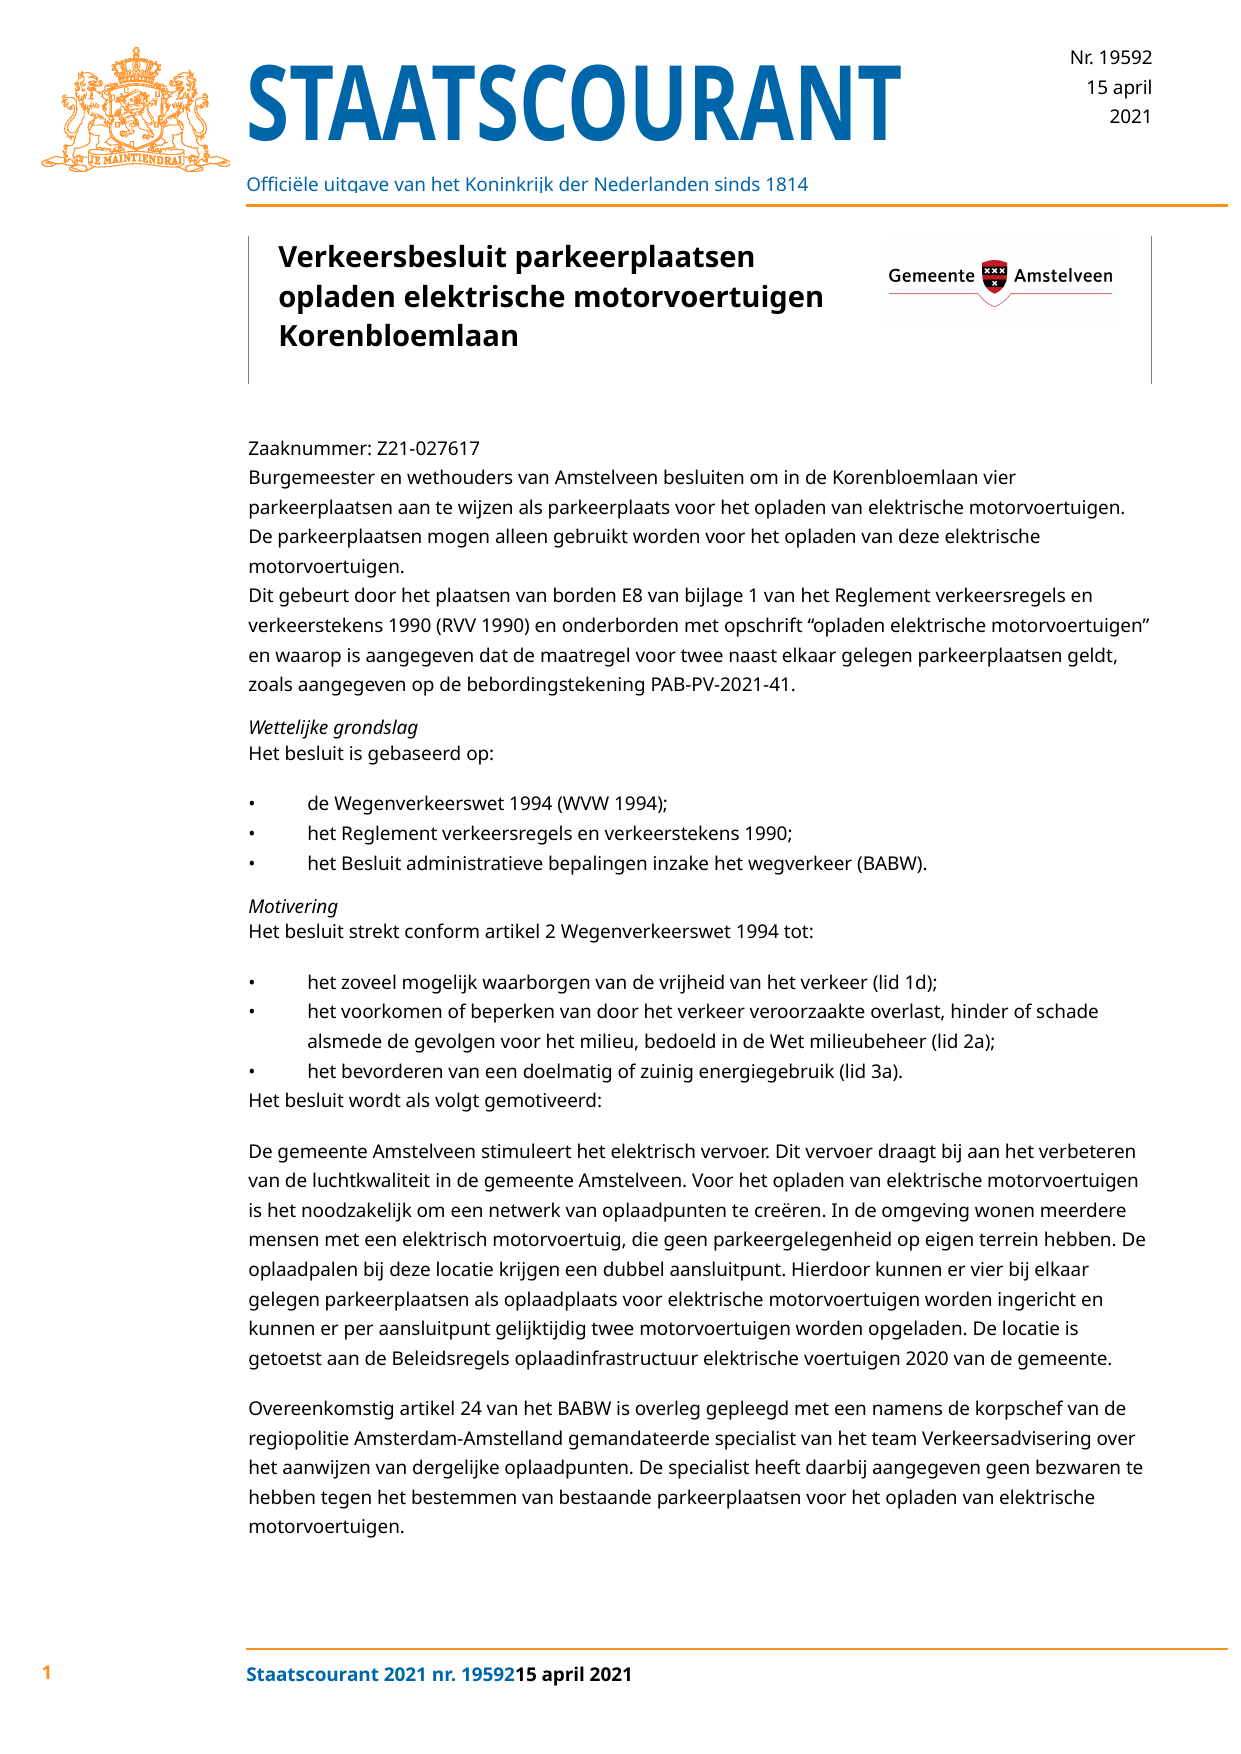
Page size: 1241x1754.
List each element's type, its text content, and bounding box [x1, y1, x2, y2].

picture [882, 236, 1119, 331]
text Het besluit strekt conform artikel 2 Wegenverkeerswet 1994 tot: [248, 919, 1152, 944]
table_header Verkeersbesluit parkeerplaatsen opladen elektrische motorvoertuigen Korenbloemlaan [249, 236, 850, 384]
text Wettelijke grondslag [248, 714, 1152, 740]
list het voorkomen of beperken van door het verkeer veroorzaakte overlast, hinder of schade alsmede de gevolgen voor het milieu, bedoeld in de Wet milieubeheer (lid 2a); [248, 999, 1152, 1054]
list de Wegenverkeerswet 1994 (WVW 1994); [248, 791, 1152, 816]
text Zaaknummer: Z21-027617 [248, 435, 1152, 460]
text Het besluit is gebaseerd op: [248, 740, 1152, 766]
text Burgemeester en wethouders van Amstelveen besluiten om in de Korenbloemlaan vier parkeerplaatsen aan te wijzen als parkeerplaats voor het opladen van elektrische motorvoertuigen. De parkeerplaatsen mogen alleen gebruikt worden voor het opladen van deze elektrische motorvoertuigen. [248, 464, 1152, 579]
text Dit gebeurt door het plaatsen van borden E8 van bijlage 1 van het Reglement verkeersregels en verkeerstekens 1990 (RVV 1990) en onderborden met opschrift “opladen elektrische motorvoertuigen” en waarop is aangegeven dat de maatregel voor twee naast elkaar gelegen parkeerplaatsen geldt, zoals aangegeven op de bebordingstekening PAB-PV-2021-41. [248, 583, 1152, 697]
list het bevorderen van een doelmatig of zuinig energiegebruik (lid 3a). [248, 1058, 1152, 1083]
text Overeenkomstig artikel 24 van het BABW is overleg gepleegd met een namens de korpschef van de regiopolitie Amsterdam-Amstelland gemandateerde specialist van het team Verkeersadvisering over het aanwijzen van dergelijke oplaadpunten. De specialist heeft daarbij aangegeven geen bezwaren te hebben tegen het bestemmen van bestaande parkeerplaatsen voor het opladen van elektrische motorvoertuigen. [248, 1395, 1152, 1539]
text Motivering [248, 893, 1152, 919]
list het Besluit administratieve bepalingen inzake het wegverkeer (BABW). [248, 850, 1152, 876]
list het zoveel mogelijk waarborgen van de vrijheid van het verkeer (lid 1d); [248, 969, 1152, 995]
text Het besluit wordt als volgt gemotiveerd: [248, 1087, 1152, 1113]
text De gemeente Amstelveen stimuleert het elektrisch vervoer. Dit vervoer draagt bij aan het verbeteren van de luchtkwaliteit in de gemeente Amstelveen. Voor het opladen van elektrische motorvoertuigen is het noodzakelijk om een netwerk van oplaadpunten te creëren. In de omgeving wonen meerdere mensen met een elektrisch motorvoertuig, die geen parkeergelegenheid op eigen terrein hebben. De oplaadpalen bij deze locatie krijgen een dubbel aansluitpunt. Hierdoor kunnen er vier bij elkaar gelegen parkeerplaatsen als oplaadplaats voor elektrische motorvoertuigen worden ingericht en kunnen er per aansluitpunt gelijktijdig twee motorvoertuigen worden opgeladen. De locatie is getoetst aan de Beleidsregels oplaadinfrastructuur elektrische voertuigen 2020 van de gemeente. [248, 1138, 1152, 1371]
list het Reglement verkeersregels en verkeerstekens 1990; [248, 820, 1152, 846]
picture [41, 47, 231, 172]
table_header [850, 236, 1151, 384]
